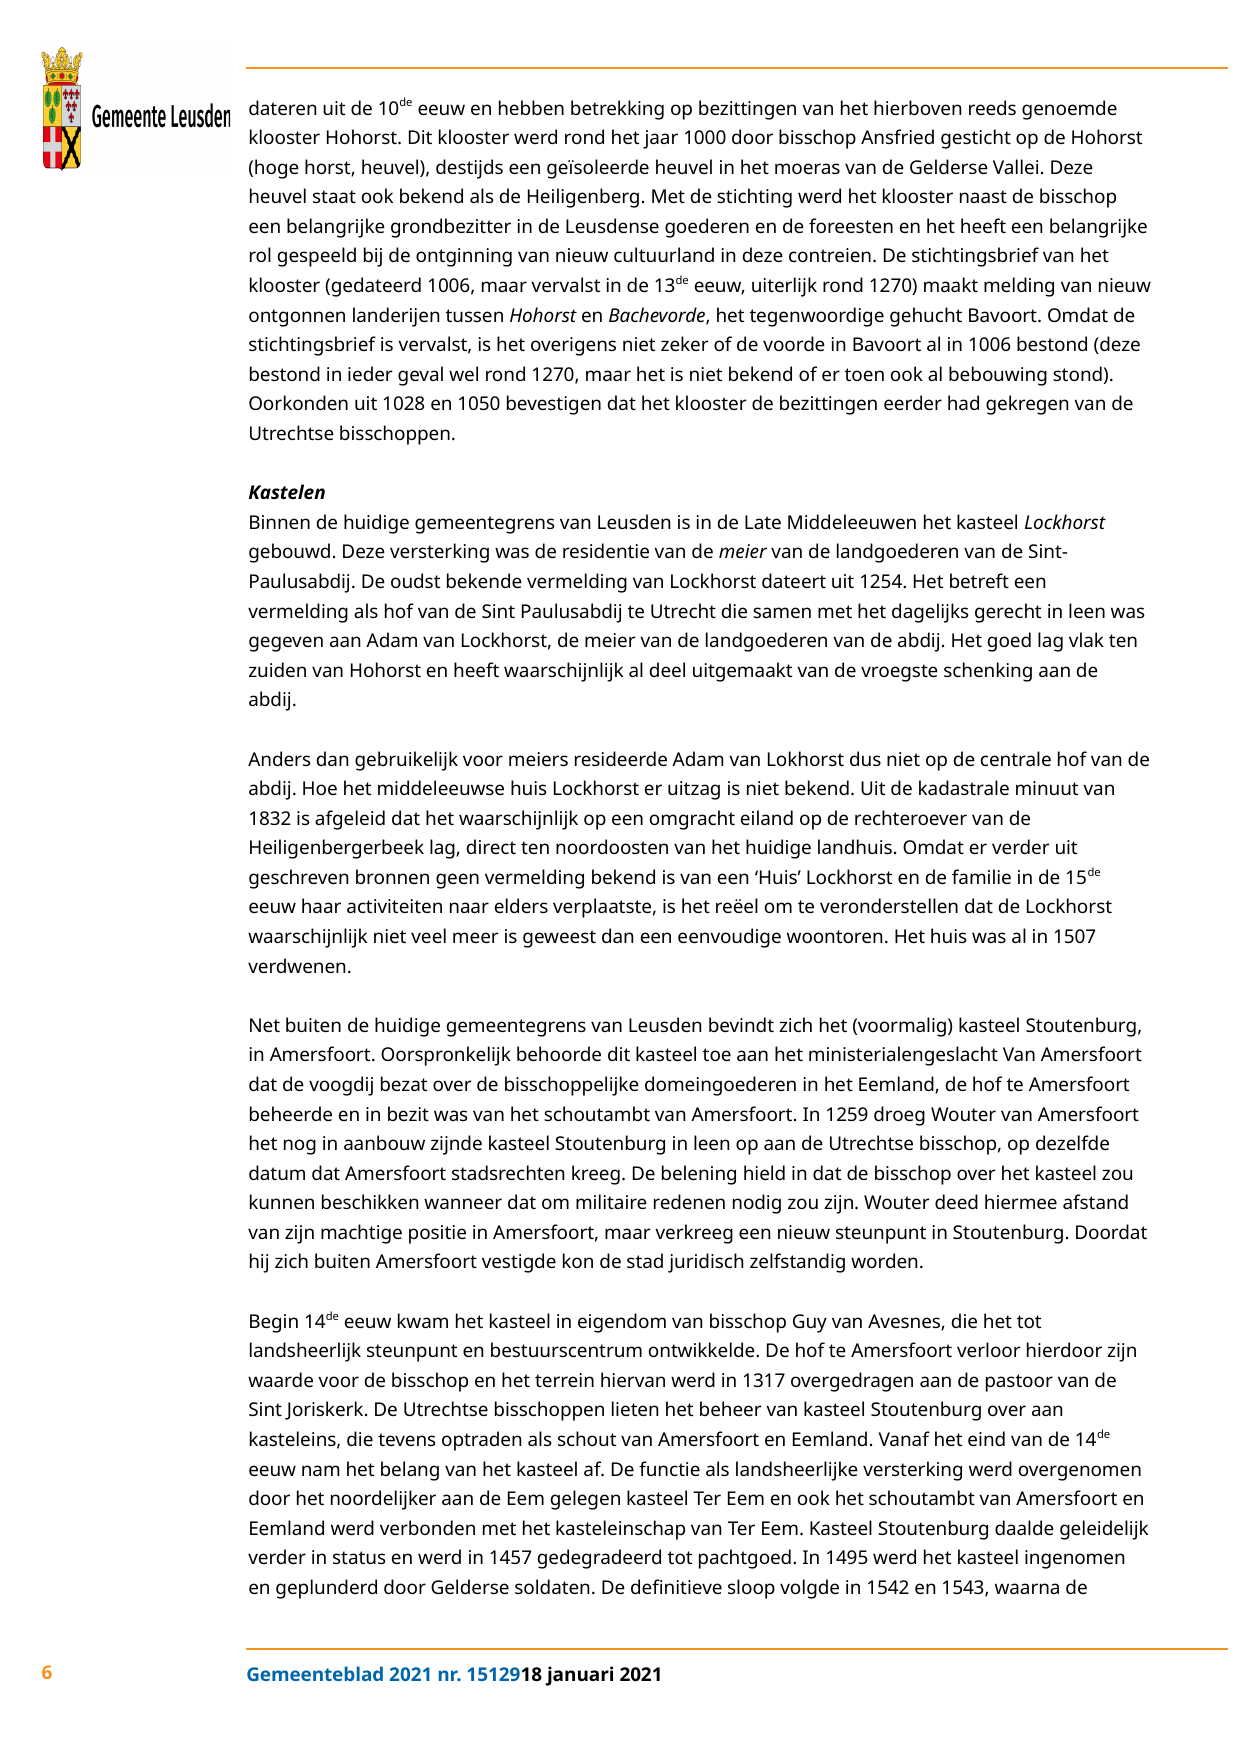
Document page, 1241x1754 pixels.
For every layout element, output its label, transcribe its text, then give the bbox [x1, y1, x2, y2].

text dateren uit de 10de eeuw en hebben betrekking op bezittingen van het hierboven reeds genoemde klooster Hohorst. Dit klooster werd rond het jaar 1000 door bisschop Ansfried gesticht op de Hohorst (hoge horst, heuvel), destijds een geïsoleerde heuvel in het moeras van de Gelderse Vallei. Deze heuvel staat ook bekend als de Heiligenberg. Met de stichting werd het klooster naast de bisschop een belangrijke grondbezitter in de Leusdense goederen en de foreesten en het heeft een belangrijke rol gespeeld bij de ontginning van nieuw cultuurland in deze contreien. De stichtingsbrief van het klooster (gedateerd 1006, maar vervalst in de 13de eeuw, uiterlijk rond 1270) maakt melding van nieuw ontgonnen landerijen tussen Hohorst en Bachevorde, het tegenwoordige gehucht Bavoort. Omdat de stichtingsbrief is vervalst, is het overigens niet zeker of de voorde in Bavoort al in 1006 bestond (deze bestond in ieder geval wel rond 1270, maar het is niet bekend of er toen ook al bebouwing stond). Oorkonden uit 1028 en 1050 bevestigen dat het klooster de bezittingen eerder had gekregen van de Utrechtse bisschoppen. [248, 95, 1152, 446]
picture [41, 47, 231, 172]
table_header Kastelen Binnen de huidige gemeentegrens van Leusden is in de Late Middeleeuwen het kasteel Lockhorst gebouwd. Deze versterking was de residentie van de meier van de landgoederen van de Sint-Paulusabdij. De oudst bekende vermelding van Lockhorst dateert uit 1254. Het betreft een vermelding als hof van de Sint Paulusabdij te Utrecht die samen met het dagelijks gerecht in leen was gegeven aan Adam van Lockhorst, de meier van de landgoederen van de abdij. Het goed lag vlak ten zuiden van Hohorst en heeft waarschijnlijk al deel uitgemaakt van de vroegste schenking aan de abdij. Anders dan gebruikelijk voor meiers resideerde Adam van Lokhorst dus niet op de centrale hof van de abdij. Hoe het middeleeuwse huis Lockhorst er uitzag is niet bekend. Uit de kadastrale minuut van 1832 is afgeleid dat het waarschijnlijk op een omgracht eiland op de rechteroever van de Heiligenbergerbeek lag, direct ten noordoosten van het huidige landhuis. Omdat er verder uit geschreven bronnen geen vermelding bekend is van een ‘Huis’ Lockhorst en de familie in de 15de eeuw haar activiteiten naar elders verplaatste, is het reëel om te veronderstellen dat de Lockhorst waarschijnlijk niet veel meer is geweest dan een eenvoudige woontoren. Het huis was al in 1507 verdwenen. Net buiten de huidige gemeentegrens van Leusden bevindt zich het (voormalig) kasteel Stoutenburg, in Amersfoort. Oorspronkelijk behoorde dit kasteel toe aan het ministerialengeslacht Van Amersfoort dat de voogdij bezat over de bisschoppelijke domeingoederen in het Eemland, de hof te Amersfoort beheerde en in bezit was van het schoutambt van Amersfoort. In 1259 droeg Wouter van Amersfoort het nog in aanbouw zijnde kasteel Stoutenburg in leen op aan de Utrechtse bisschop, op dezelfde datum dat Amersfoort stadsrechten kreeg. De belening hield in dat de bisschop over het kasteel zou kunnen beschikken wanneer dat om militaire redenen nodig zou zijn. Wouter deed hiermee afstand van zijn machtige positie in Amersfoort, maar verkreeg een nieuw steunpunt in Stoutenburg. Doordat hij zich buiten Amersfoort vestigde kon de stad juridisch zelfstandig worden. Begin 14de eeuw kwam het kasteel in eigendom van bisschop Guy van Avesnes, die het tot landsheerlijk steunpunt en bestuurscentrum ontwikkelde. De hof te Amersfoort verloor hierdoor zijn waarde voor de bisschop en het terrein hiervan werd in 1317 overgedragen aan de pastoor van de Sint Joriskerk. De Utrechtse bisschoppen lieten het beheer van kasteel Stoutenburg over aan kasteleins, die tevens optraden als schout van Amersfoort en Eemland. Vanaf het eind van de 14de eeuw nam het belang van het kasteel af. De functie als landsheerlijke versterking werd overgenomen door het noordelijker aan de Eem gelegen kasteel Ter Eem en ook het schoutambt van Amersfoort en Eemland werd verbonden met het kasteleinschap van Ter Eem. Kasteel Stoutenburg daalde geleidelijk verder in status en werd in 1457 gedegradeerd tot pachtgoed. In 1495 werd het kasteel ingenomen en geplunderd door Gelderse soldaten. De definitieve sloop volgde in 1542 en 1543, waarna de [248, 480, 1152, 1600]
